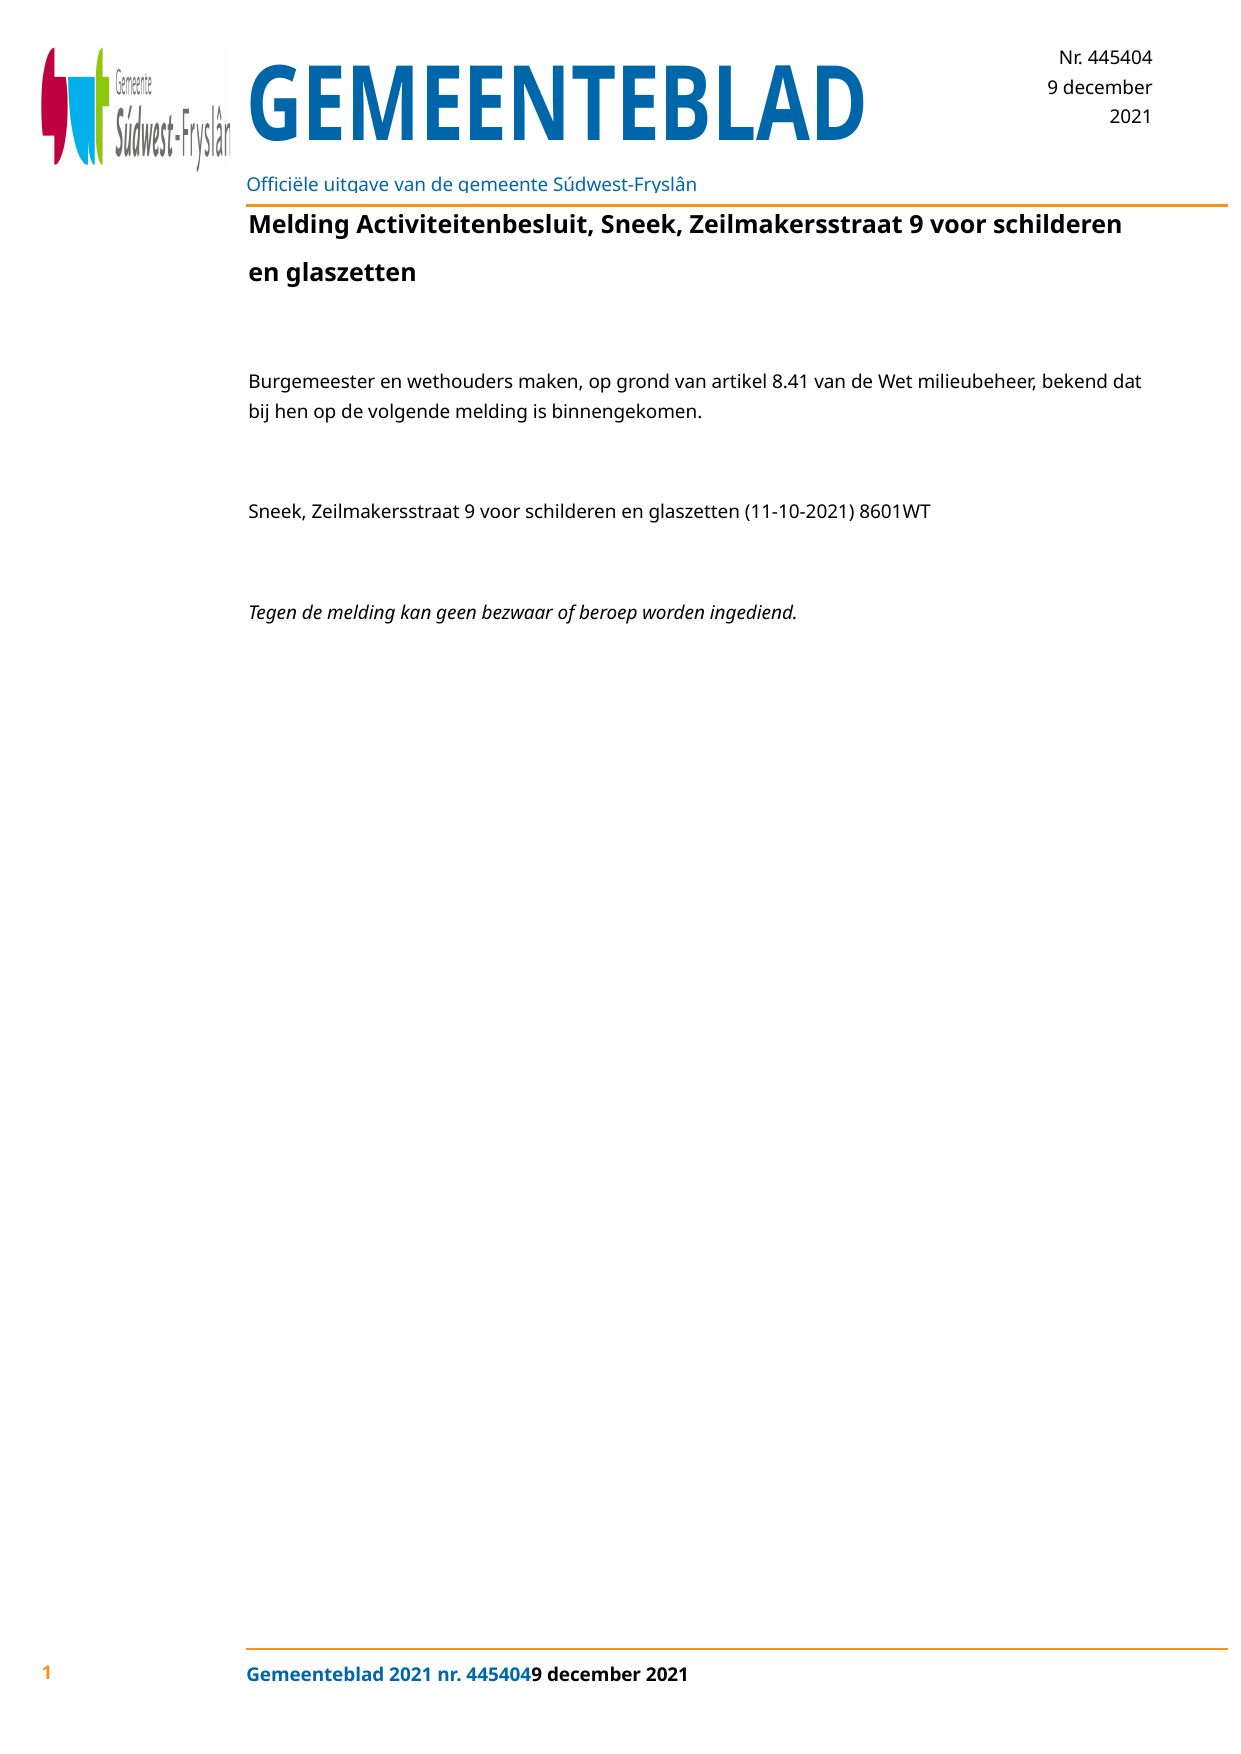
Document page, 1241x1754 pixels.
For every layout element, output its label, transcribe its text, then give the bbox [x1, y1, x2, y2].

text Burgemeester en wethouders maken, op grond van artikel 8.41 van de Wet milieubeheer, bekend dat bij hen op de volgende melding is binnengekomen. [248, 368, 1152, 424]
picture [41, 47, 231, 172]
text Tegen de melding kan geen bezwaar of beroep worden ingediend. [248, 599, 1152, 625]
text Melding Activiteitenbesluit, Sneek, Zeilmakersstraat 9 voor schilderen en glaszetten [248, 207, 1152, 288]
text Sneek, Zeilmakersstraat 9 voor schilderen en glaszetten (11-10-2021) 8601WT [248, 499, 1152, 524]
